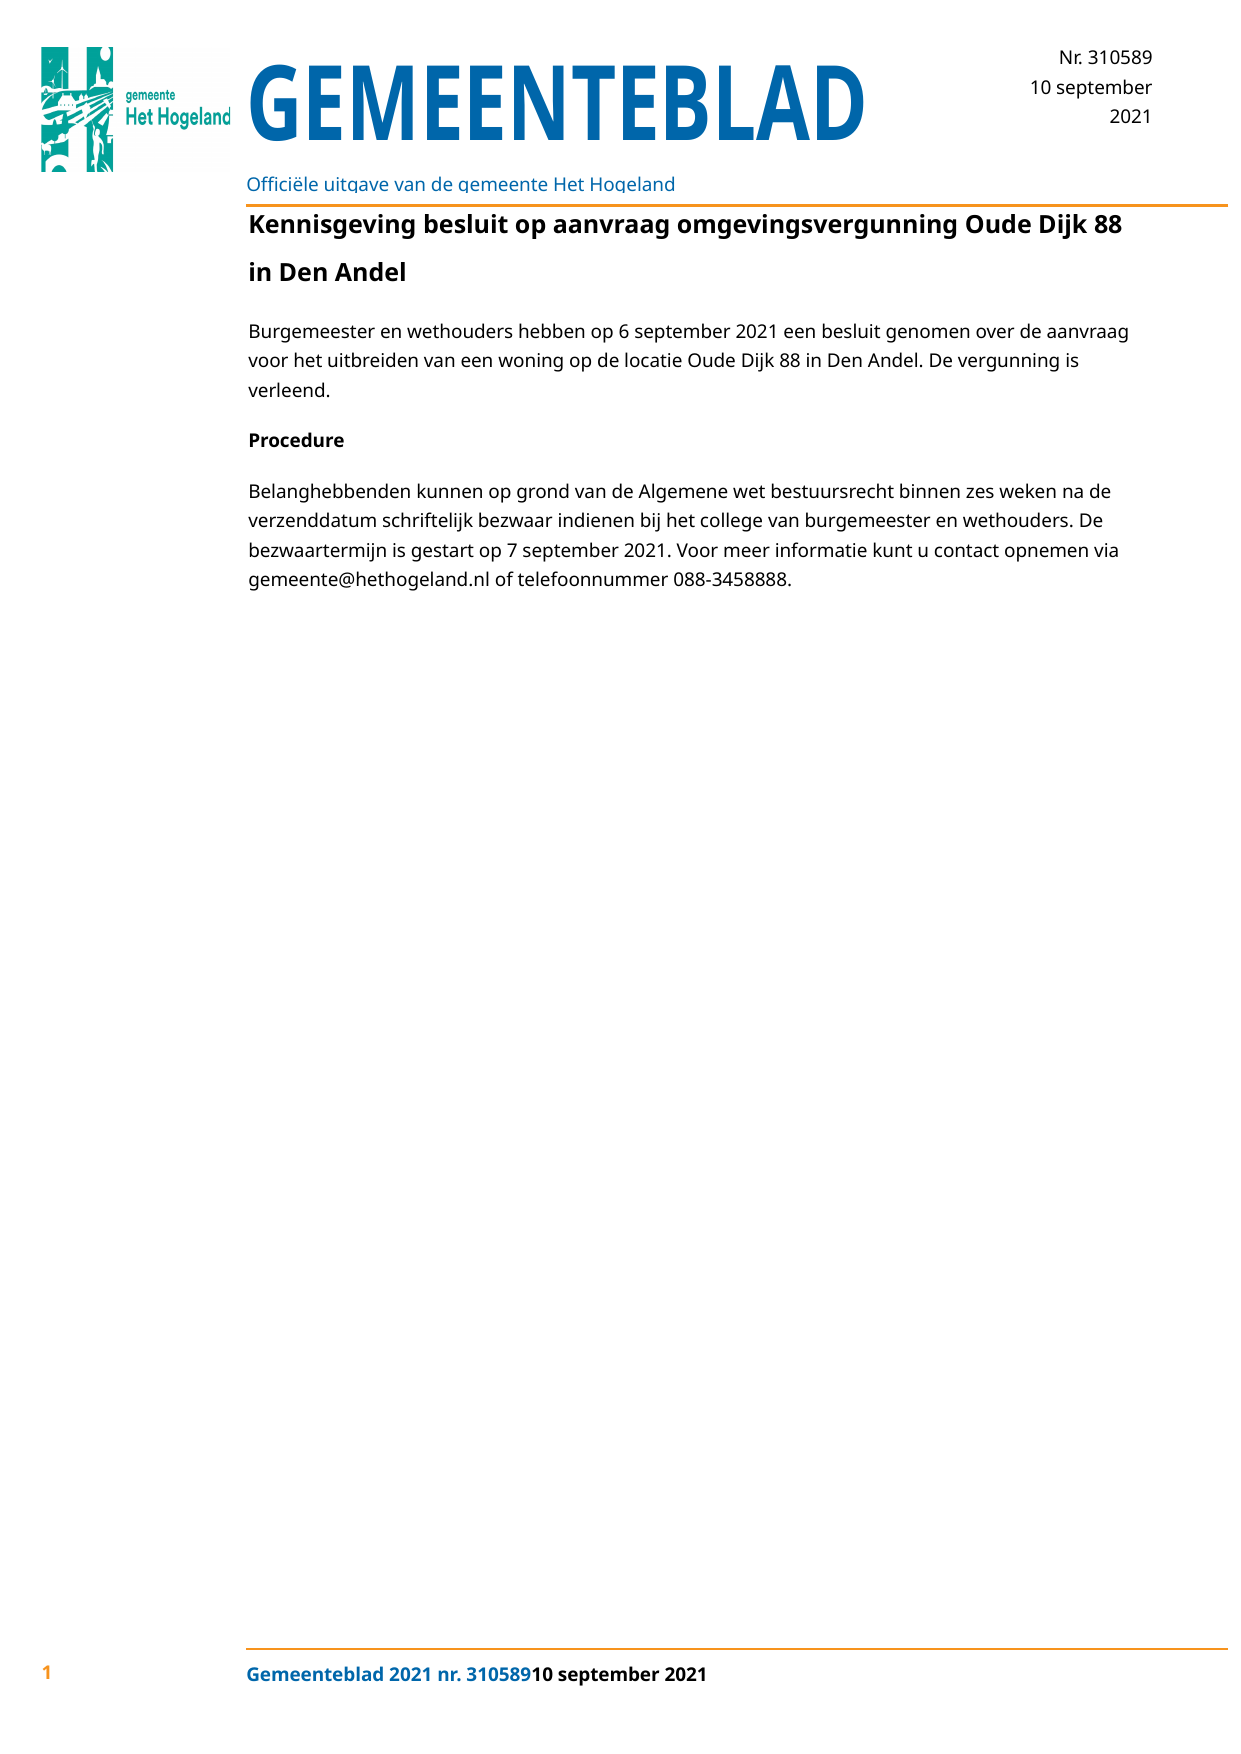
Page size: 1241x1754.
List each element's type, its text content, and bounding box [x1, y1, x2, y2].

text Belanghebbenden kunnen op grond van de Algemene wet bestuursrecht binnen zes weken na de verzenddatum schriftelijk bezwaar indienen bij het college van burgemeester en wethouders. De bezwaartermijn is gestart op 7 september 2021. Voor meer informatie kunt u contact opnemen via gemeente@hethogeland.nl of telefoonnummer 088-3458888. [248, 478, 1152, 592]
text Kennisgeving besluit op aanvraag omgevingsvergunning Oude Dijk 88 in Den Andel [248, 207, 1152, 288]
text Burgemeester en wethouders hebben op 6 september 2021 een besluit genomen over de aanvraag voor het uitbreiden van een woning op de locatie Oude Dijk 88 in Den Andel. De vergunning is verleend. [248, 318, 1152, 403]
picture [41, 47, 231, 172]
text Procedure [248, 427, 1152, 453]
